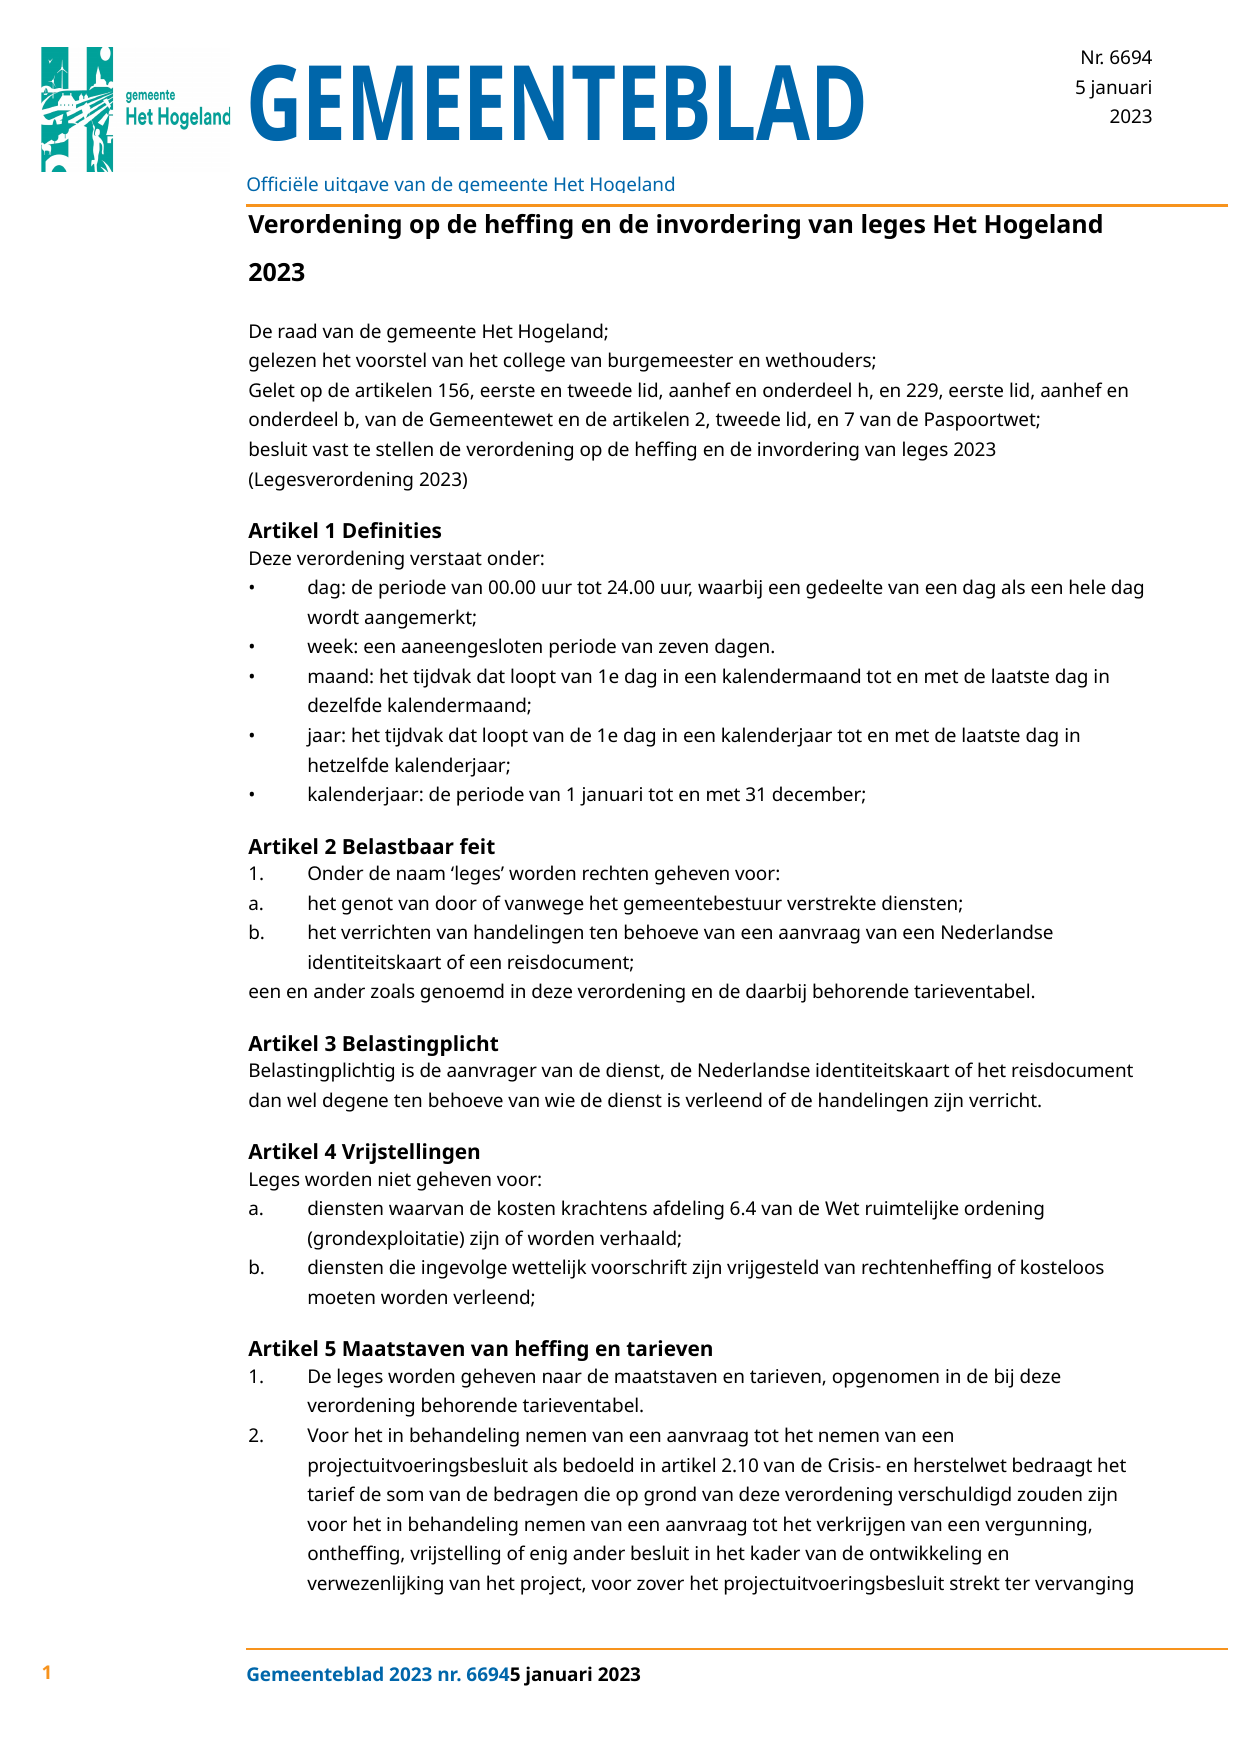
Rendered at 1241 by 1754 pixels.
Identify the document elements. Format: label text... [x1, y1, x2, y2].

picture [41, 47, 231, 172]
list week: een aaneengesloten periode van zeven dagen. [248, 633, 1152, 659]
text Leges worden niet geheven voor: [248, 1166, 1152, 1192]
list De leges worden geheven naar de maatstaven en tarieven, opgenomen in de bij deze verordening behorende tarieventabel. [248, 1363, 1152, 1418]
list diensten die ingevolge wettelijk voorschrift zijn vrijgesteld van rechtenheffing of kosteloos moeten worden verleend; [248, 1254, 1152, 1310]
text besluit vast te stellen de verordening op de heffing en de invordering van leges 2023 (Legesverordening 2023) [248, 436, 1152, 492]
list maand: het tijdvak dat loopt van 1e dag in een kalendermaand tot en met de laatste dag in dezelfde kalendermaand; [248, 663, 1152, 718]
text een en ander zoals genoemd in deze verordening en de daarbij behorende tarieventabel. [248, 978, 1152, 1004]
list kalenderjaar: de periode van 1 januari tot en met 31 december; [248, 781, 1152, 807]
list het genot van door of vanwege het gemeentebestuur verstrekte diensten; [248, 890, 1152, 916]
list diensten waarvan de kosten krachtens afdeling 6.4 van de Wet ruimtelijke ordening (grondexploitatie) zijn of worden verhaald; [248, 1195, 1152, 1251]
text Artikel 4 Vrijstellingen [248, 1137, 1152, 1166]
list dag: de periode van 00.00 uur tot 24.00 uur, waarbij een gedeelte van een dag als een hele dag wordt aangemerkt; [248, 574, 1152, 629]
list jaar: het tijdvak dat loopt van de 1e dag in een kalenderjaar tot en met de laatste dag in hetzelfde kalenderjaar; [248, 722, 1152, 777]
text gelezen het voorstel van het college van burgemeester en wethouders; [248, 347, 1152, 373]
text Artikel 3 Belastingplicht [248, 1029, 1152, 1057]
text De raad van de gemeente Het Hogeland; [248, 318, 1152, 344]
list het verrichten van handelingen ten behoeve van een aanvraag van een Nederlandse identiteitskaart of een reisdocument; [248, 919, 1152, 975]
list Onder de naam ‘leges’ worden rechten geheven voor: [248, 860, 1152, 886]
text Deze verordening verstaat onder: [248, 545, 1152, 570]
text Artikel 2 Belastbaar feit [248, 832, 1152, 860]
text Belastingplichtig is de aanvrager van de dienst, de Nederlandse identiteitskaart of het reisdocument dan wel degene ten behoeve van wie de dienst is verleend of de handelingen zijn verricht. [248, 1057, 1152, 1113]
text Verordening op de heffing en de invordering van leges Het Hogeland 2023 [248, 207, 1152, 288]
text Artikel 1 Definities [248, 516, 1152, 545]
text Gelet op de artikelen 156, eerste en tweede lid, aanhef en onderdeel h, en 229, eerste lid, aanhef en onderdeel b, van de Gemeentewet en de artikelen 2, tweede lid, en 7 van de Paspoortwet; [248, 377, 1152, 432]
text Artikel 5 Maatstaven van heffing en tarieven [248, 1334, 1152, 1363]
list Voor het in behandeling nemen van een aanvraag tot het nemen van een projectuitvoeringsbesluit als bedoeld in artikel 2.10 van de Crisis- en herstelwet bedraagt het tarief de som van de bedragen die op grond van deze verordening verschuldigd zouden zijn voor het in behandeling nemen van een aanvraag tot het verkrijgen van een vergunning, ontheffing, vrijstelling of enig ander besluit in het kader van de ontwikkeling en verwezenlijking van het project, voor zover het projectuitvoeringsbesluit strekt ter vervanging [248, 1422, 1152, 1596]
